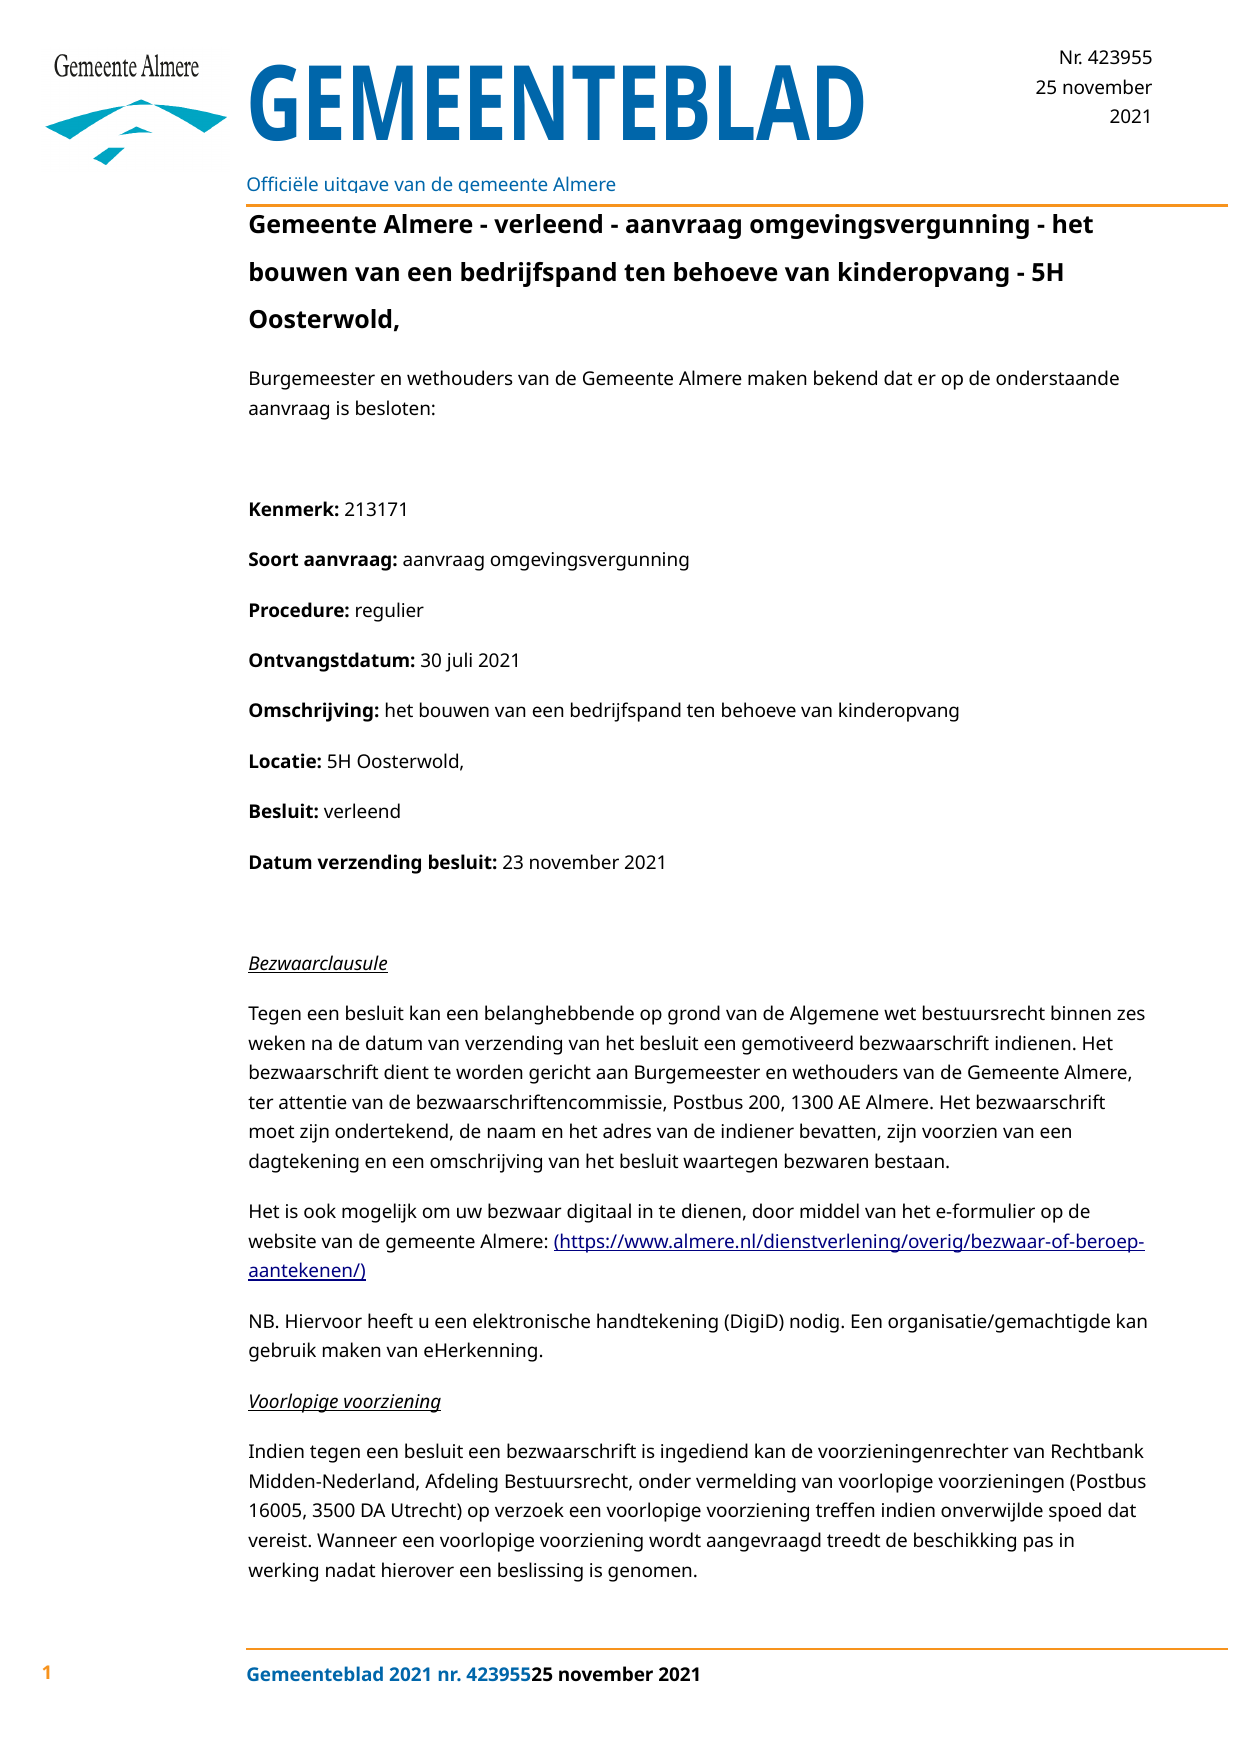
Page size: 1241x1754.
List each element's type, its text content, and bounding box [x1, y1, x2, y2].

text Voorlopige voorziening [248, 1388, 1152, 1414]
picture [41, 47, 231, 172]
text Omschrijving: het bouwen van een bedrijfspand ten behoeve van kinderopvang [248, 698, 1152, 723]
text Het is ook mogelijk om uw bezwaar digitaal in te dienen, door middel van het e-formulier op de website van de gemeente Almere: (https://www.almere.nl/dienstverlening/overig/bezwaar-of-beroep-aantekenen/) [248, 1198, 1152, 1283]
text Ontvangstdatum: 30 juli 2021 [248, 647, 1152, 673]
text Soort aanvraag: aanvraag omgevingsvergunning [248, 546, 1152, 572]
text Bezwaarclausule [248, 950, 1152, 975]
text Tegen een besluit kan een belanghebbende op grond van de Algemene wet bestuursrecht binnen zes weken na de datum van verzending van het besluit een gemotiveerd bezwaarschrift indienen. Het bezwaarschrift dient te worden gericht aan Burgemeester en wethouders van de Gemeente Almere, ter attentie van de bezwaarschriftencommissie, Postbus 200, 1300 AE Almere. Het bezwaarschrift moet zijn ondertekend, de naam en het adres van de indiener bevatten, zijn voorzien van een dagtekening en een omschrijving van het besluit waartegen bezwaren bestaan. [248, 1000, 1152, 1174]
text Gemeente Almere - verleend - aanvraag omgevingsvergunning - het bouwen van een bedrijfspand ten behoeve van kinderopvang - 5H Oosterwold, [248, 207, 1152, 336]
text Besluit: verleend [248, 798, 1152, 824]
text NB. Hiervoor heeft u een elektronische handtekening (DigiD) nodig. Een organisatie/gemachtigde kan gebruik maken van eHerkenning. [248, 1308, 1152, 1363]
text Kenmerk: 213171 [248, 496, 1152, 522]
text Indien tegen een besluit een bezwaarschrift is ingediend kan de voorzieningenrechter van Rechtbank Midden-Nederland, Afdeling Bestuursrecht, onder vermelding van voorlopige voorzieningen (Postbus 16005, 3500 DA Utrecht) op verzoek een voorlopige voorziening treffen indien onverwijlde spoed dat vereist. Wanneer een voorlopige voorziening wordt aangevraagd treedt de beschikking pas in werking nadat hierover een beslissing is genomen. [248, 1438, 1152, 1582]
text Datum verzending besluit: 23 november 2021 [248, 849, 1152, 874]
text Locatie: 5H Oosterwold, [248, 748, 1152, 774]
text Burgemeester en wethouders van de Gemeente Almere maken bekend dat er op de onderstaande aanvraag is besloten: [248, 366, 1152, 421]
text Procedure: regulier [248, 597, 1152, 622]
